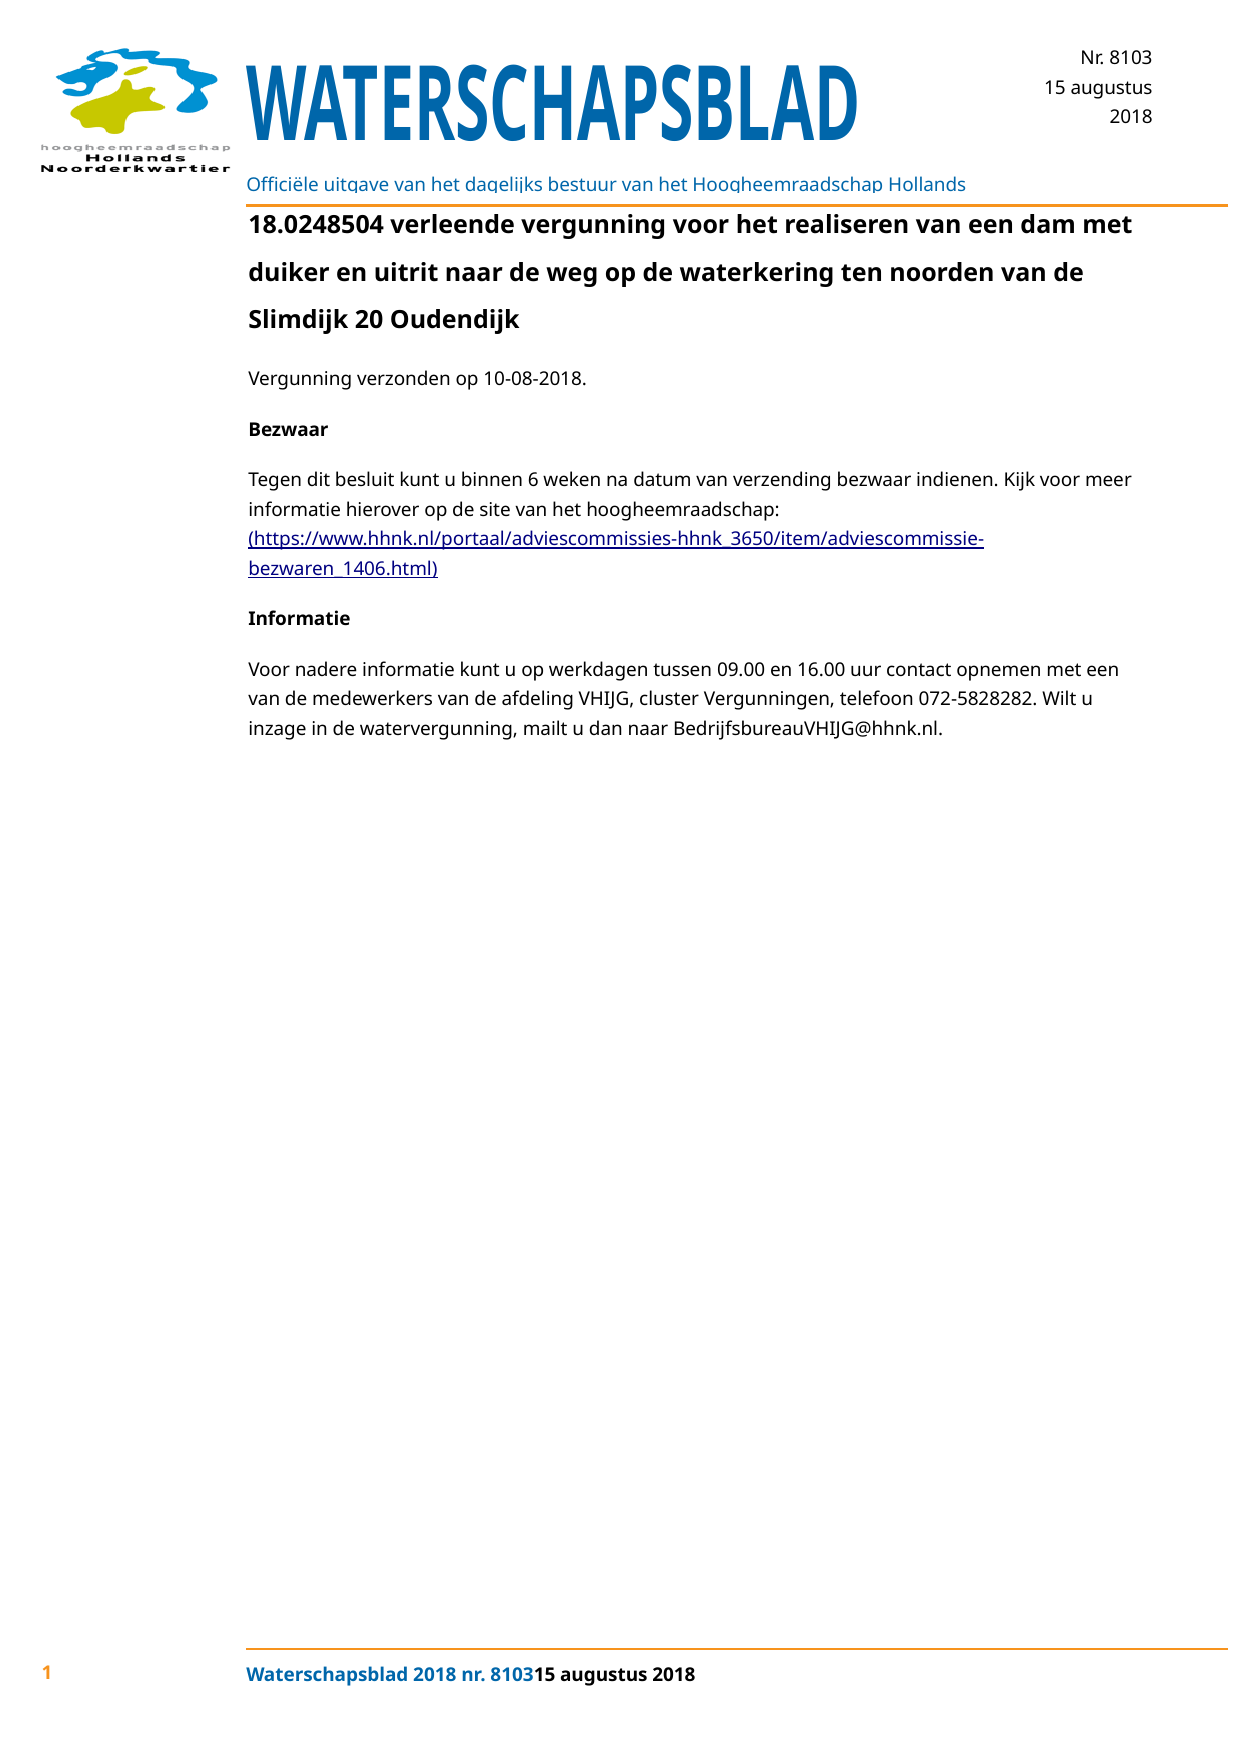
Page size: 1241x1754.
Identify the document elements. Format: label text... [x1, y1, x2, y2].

picture [41, 47, 231, 172]
text 18.0248504 verleende vergunning voor het realiseren van een dam met duiker en uitrit naar de weg op de waterkering ten noorden van de Slimdijk 20 Oudendijk [248, 207, 1152, 336]
text Voor nadere informatie kunt u op werkdagen tussen 09.00 en 16.00 uur contact opnemen met een van de medewerkers van de afdeling VHIJG, cluster Vergunningen, telefoon 072-5828282. Wilt u inzage in de watervergunning, mailt u dan naar BedrijfsbureauVHIJG@hhnk.nl. [248, 656, 1152, 741]
text Vergunning verzonden op 10-08-2018. [248, 366, 1152, 391]
text Tegen dit besluit kunt u binnen 6 weken na datum van verzending bezwaar indienen. Kijk voor meer informatie hierover op de site van het hoogheemraadschap: (https://www.hhnk.nl/portaal/adviescommissies-hhnk_3650/item/adviescommissie-bezwaren_1406.html) [248, 466, 1152, 581]
text Informatie [248, 606, 1152, 631]
text Bezwaar [248, 416, 1152, 442]
